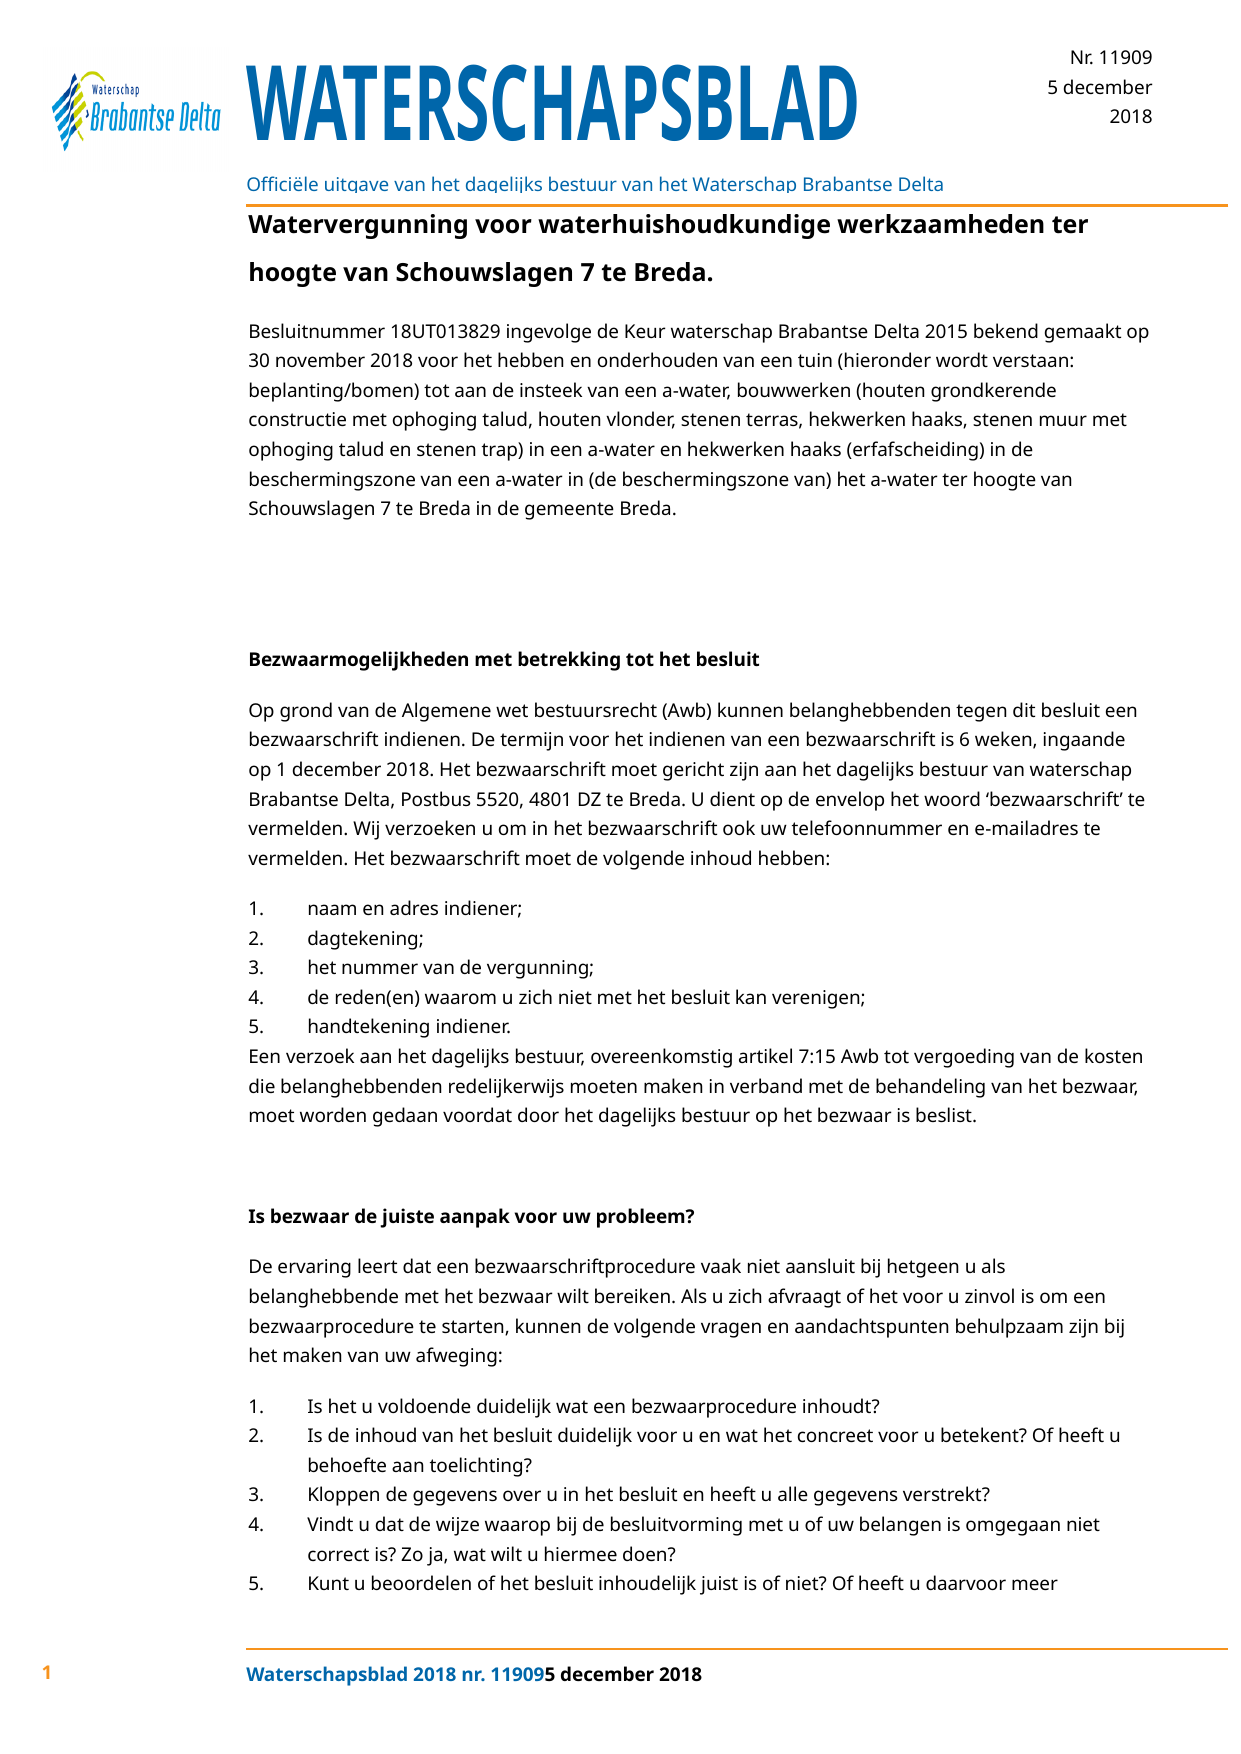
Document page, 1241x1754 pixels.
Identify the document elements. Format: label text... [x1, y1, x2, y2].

list handtekening indiener. [248, 1014, 1152, 1039]
list Kunt u beoordelen of het besluit inhoudelijk juist is of niet? Of heeft u daarvoor meer [248, 1570, 1152, 1596]
picture [41, 47, 231, 172]
text Watervergunning voor waterhuishoudkundige werkzaamheden ter hoogte van Schouwslagen 7 te Breda. [248, 207, 1152, 288]
text Bezwaarmogelijkheden met betrekking tot het besluit [248, 647, 1152, 672]
list het nummer van de vergunning; [248, 954, 1152, 980]
list Vindt u dat de wijze waarop bij de besluitvorming met u of uw belangen is omgegaan niet correct is? Zo ja, wat wilt u hiermee doen? [248, 1511, 1152, 1567]
list naam en adres indiener; [248, 895, 1152, 921]
list dagtekening; [248, 925, 1152, 951]
text De ervaring leert dat een bezwaarschriftprocedure vaak niet aansluit bij hetgeen u als belanghebbende met het bezwaar wilt bereiken. Als u zich afvraagt of het voor u zinvol is om een bezwaarprocedure te starten, kunnen de volgende vragen en aandachtspunten behulpzaam zijn bij het maken van uw afweging: [248, 1254, 1152, 1368]
list de reden(en) waarom u zich niet met het besluit kan verenigen; [248, 984, 1152, 1010]
text Op grond van de Algemene wet bestuursrecht (Awb) kunnen belanghebbenden tegen dit besluit een bezwaarschrift indienen. De termijn voor het indienen van een bezwaarschrift is 6 weken, ingaande op 1 december 2018. Het bezwaarschrift moet gericht zijn aan het dagelijks bestuur van waterschap Brabantse Delta, Postbus 5520, 4801 DZ te Breda. U dient op de envelop het woord ‘bezwaarschrift’ te vermelden. Wij verzoeken u om in het bezwaarschrift ook uw telefoonnummer en e‑mailadres te vermelden. Het bezwaarschrift moet de volgende inhoud hebben: [248, 697, 1152, 871]
text Besluitnummer 18UT013829 ingevolge de Keur waterschap Brabantse Delta 2015 bekend gemaakt op 30 november 2018 voor het hebben en onderhouden van een tuin (hieronder wordt verstaan: beplanting/bomen) tot aan de insteek van een a-water, bouwwerken (houten grondkerende constructie met ophoging talud, houten vlonder, stenen terras, hekwerken haaks, stenen muur met ophoging talud en stenen trap) in een a-water en hekwerken haaks (erfafscheiding) in de beschermingszone van een a-water in (de beschermingszone van) het a-water ter hoogte van Schouwslagen 7 te Breda in de gemeente Breda. [248, 318, 1152, 521]
text Een verzoek aan het dagelijks bestuur, overeenkomstig artikel 7:15 Awb tot vergoeding van de kosten die belanghebbenden redelijkerwijs moeten maken in verband met de behandeling van het bezwaar, moet worden gedaan voordat door het dagelijks bestuur op het bezwaar is beslist. [248, 1043, 1152, 1128]
list Is het u voldoende duidelijk wat een bezwaarprocedure inhoudt? [248, 1393, 1152, 1419]
list Is de inhoud van het besluit duidelijk voor u en wat het concreet voor u betekent? Of heeft u behoefte aan toelichting? [248, 1422, 1152, 1478]
text Is bezwaar de juiste aanpak voor uw probleem? [248, 1203, 1152, 1229]
list Kloppen de gegevens over u in het besluit en heeft u alle gegevens verstrekt? [248, 1482, 1152, 1507]
